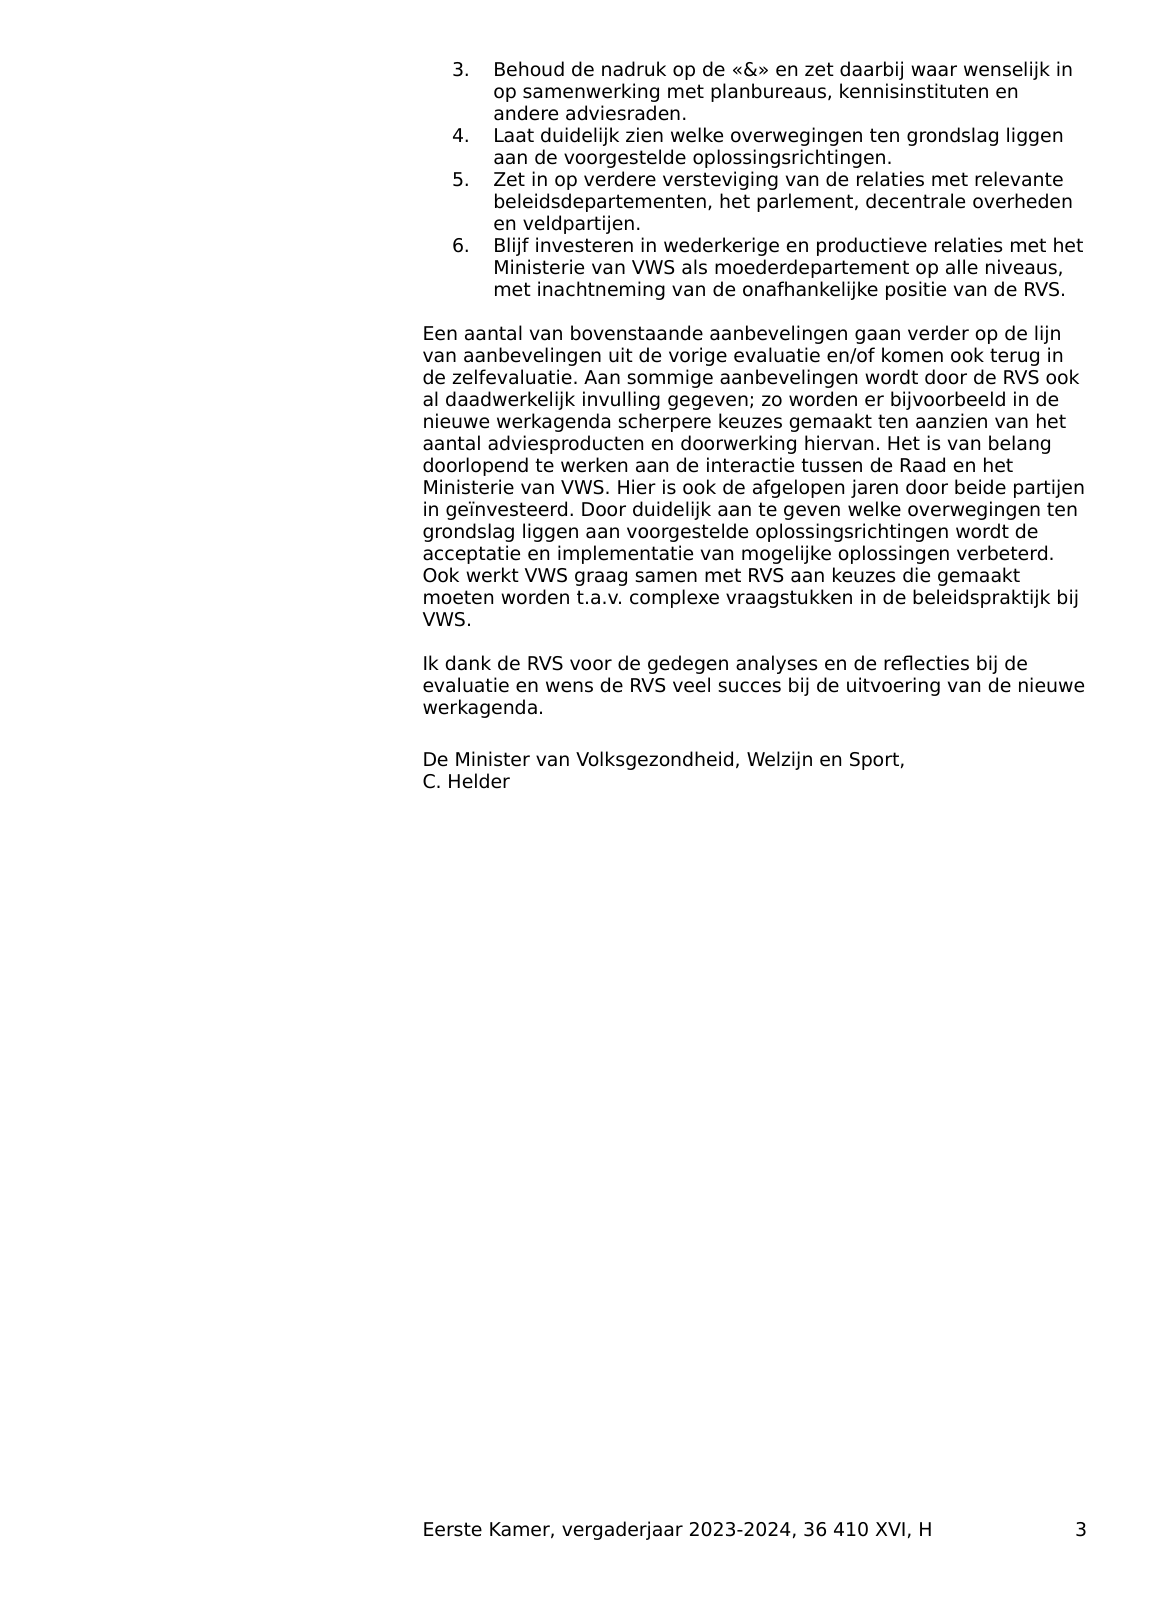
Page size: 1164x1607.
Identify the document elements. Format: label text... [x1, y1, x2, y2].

text De Minister van Volksgezondheid, Welzijn en Sport, C. Helder [422, 749, 1087, 793]
text Een aantal van bovenstaande aanbevelingen gaan verder op de lijn van aanbevelingen uit de vorige evaluatie en/of komen ook terug in de zelfevaluatie. Aan sommige aanbevelingen wordt door de RVS ook al daadwerkelijk invulling gegeven; zo worden er bijvoorbeeld in de nieuwe werkagenda scherpere keuzes gemaakt ten aanzien van het aantal adviesproducten en doorwerking hiervan. Het is van belang doorlopend te werken aan de interactie tussen de Raad en het Ministerie van VWS. Hier is ook de afgelopen jaren door beide partijen in geïnvesteerd. Door duidelijk aan te geven welke overwegingen ten grondslag liggen aan voorgestelde oplossingsrichtingen wordt de acceptatie en implementatie van mogelijke oplossingen verbeterd. Ook werkt VWS graag samen met RVS aan keuzes die gemaakt moeten worden t.a.v. complexe vraagstukken in de beleidspraktijk bij VWS. [422, 323, 1087, 631]
text Ik dank de RVS voor de gedegen analyses en de reflecties bij de evaluatie en wens de RVS veel succes bij de uitvoering van de nieuwe werkagenda. [422, 653, 1087, 719]
text 4. Laat duidelijk zien welke overwegingen ten grondslag liggen aan de voorgestelde oplossingsrichtingen. [452, 125, 1087, 169]
text 5. Zet in op verdere versteviging van de relaties met relevante beleidsdepartementen, het parlement, decentrale overheden en veldpartijen. [452, 169, 1087, 235]
text 6. Blijf investeren in wederkerige en productieve relaties met het Ministerie van VWS als moederdepartement op alle niveaus, met inachtneming van de onafhankelijke positie van de RVS. [452, 235, 1087, 301]
text 3. Behoud de nadruk op de «&» en zet daarbij waar wenselijk in op samenwerking met planbureaus, kennisinstituten en andere adviesraden. [452, 59, 1087, 125]
